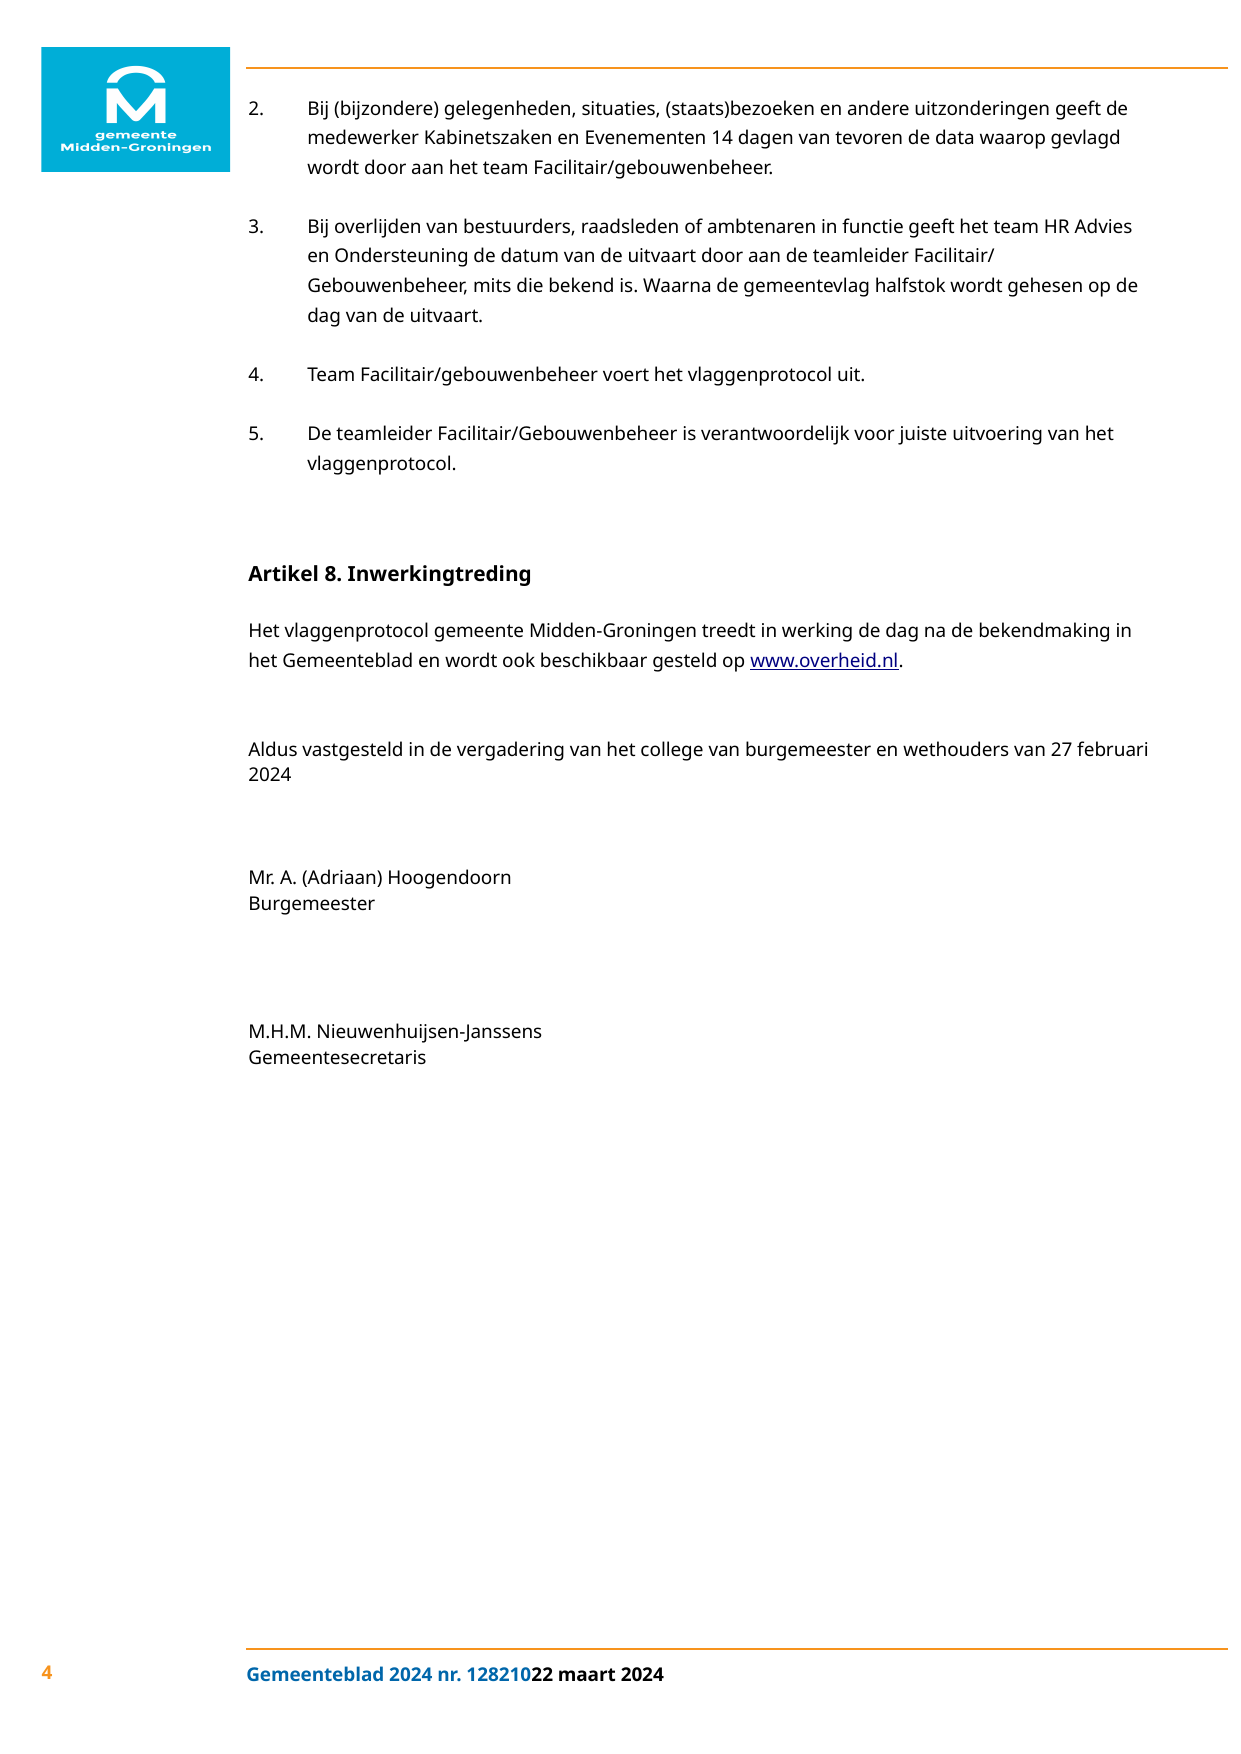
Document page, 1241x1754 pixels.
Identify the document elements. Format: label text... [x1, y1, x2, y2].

picture [107, 89, 165, 122]
text Burgemeester [248, 890, 1152, 916]
text M.H.M. Nieuwenhuijsen-Janssens [248, 1019, 1152, 1044]
text Aldus vastgesteld in de vergadering van het college van burgemeester en wethouders van 27 februari 2024 [248, 736, 1152, 787]
list Team Facilitair/gebouwenbeheer voert het vlaggenprotocol uit. [248, 361, 1152, 387]
picture [184, 146, 190, 153]
text Het vlaggenprotocol gemeente Midden-Groningen treedt in werking de dag na de bekendmaking in het Gemeenteblad en wordt ook beschikbaar gesteld op www.overheid.nl. [248, 617, 1152, 673]
text Artikel 8. Inwerkingtreding [248, 559, 1152, 588]
list Bij (bijzondere) gelegenheden, situaties, (staats)bezoeken en andere uitzonderingen geeft de medewerker Kabinetszaken en Evenementen 14 dagen van tevoren de data waarop gevlagd wordt door aan het team Facilitair/gebouwenbeheer. [248, 95, 1152, 180]
text Mr. A. (Adriaan) Hoogendoorn [248, 864, 1152, 890]
list Bij overlijden van bestuurders, raadsleden of ambtenaren in functie geeft het team HR Advies en Ondersteuning de datum van de uitvaart door aan de teamleider Facilitair/ Gebouwenbeheer, mits die bekend is. Waarna de gemeentevlag halfstok wordt gehesen op de dag van de uitvaart. [248, 213, 1152, 328]
list De teamleider Facilitair/Gebouwenbeheer is verantwoordelijk voor juiste uitvoering van het vlaggenprotocol. [248, 420, 1152, 476]
picture [108, 66, 164, 82]
text Gemeentesecretaris [248, 1044, 1152, 1070]
